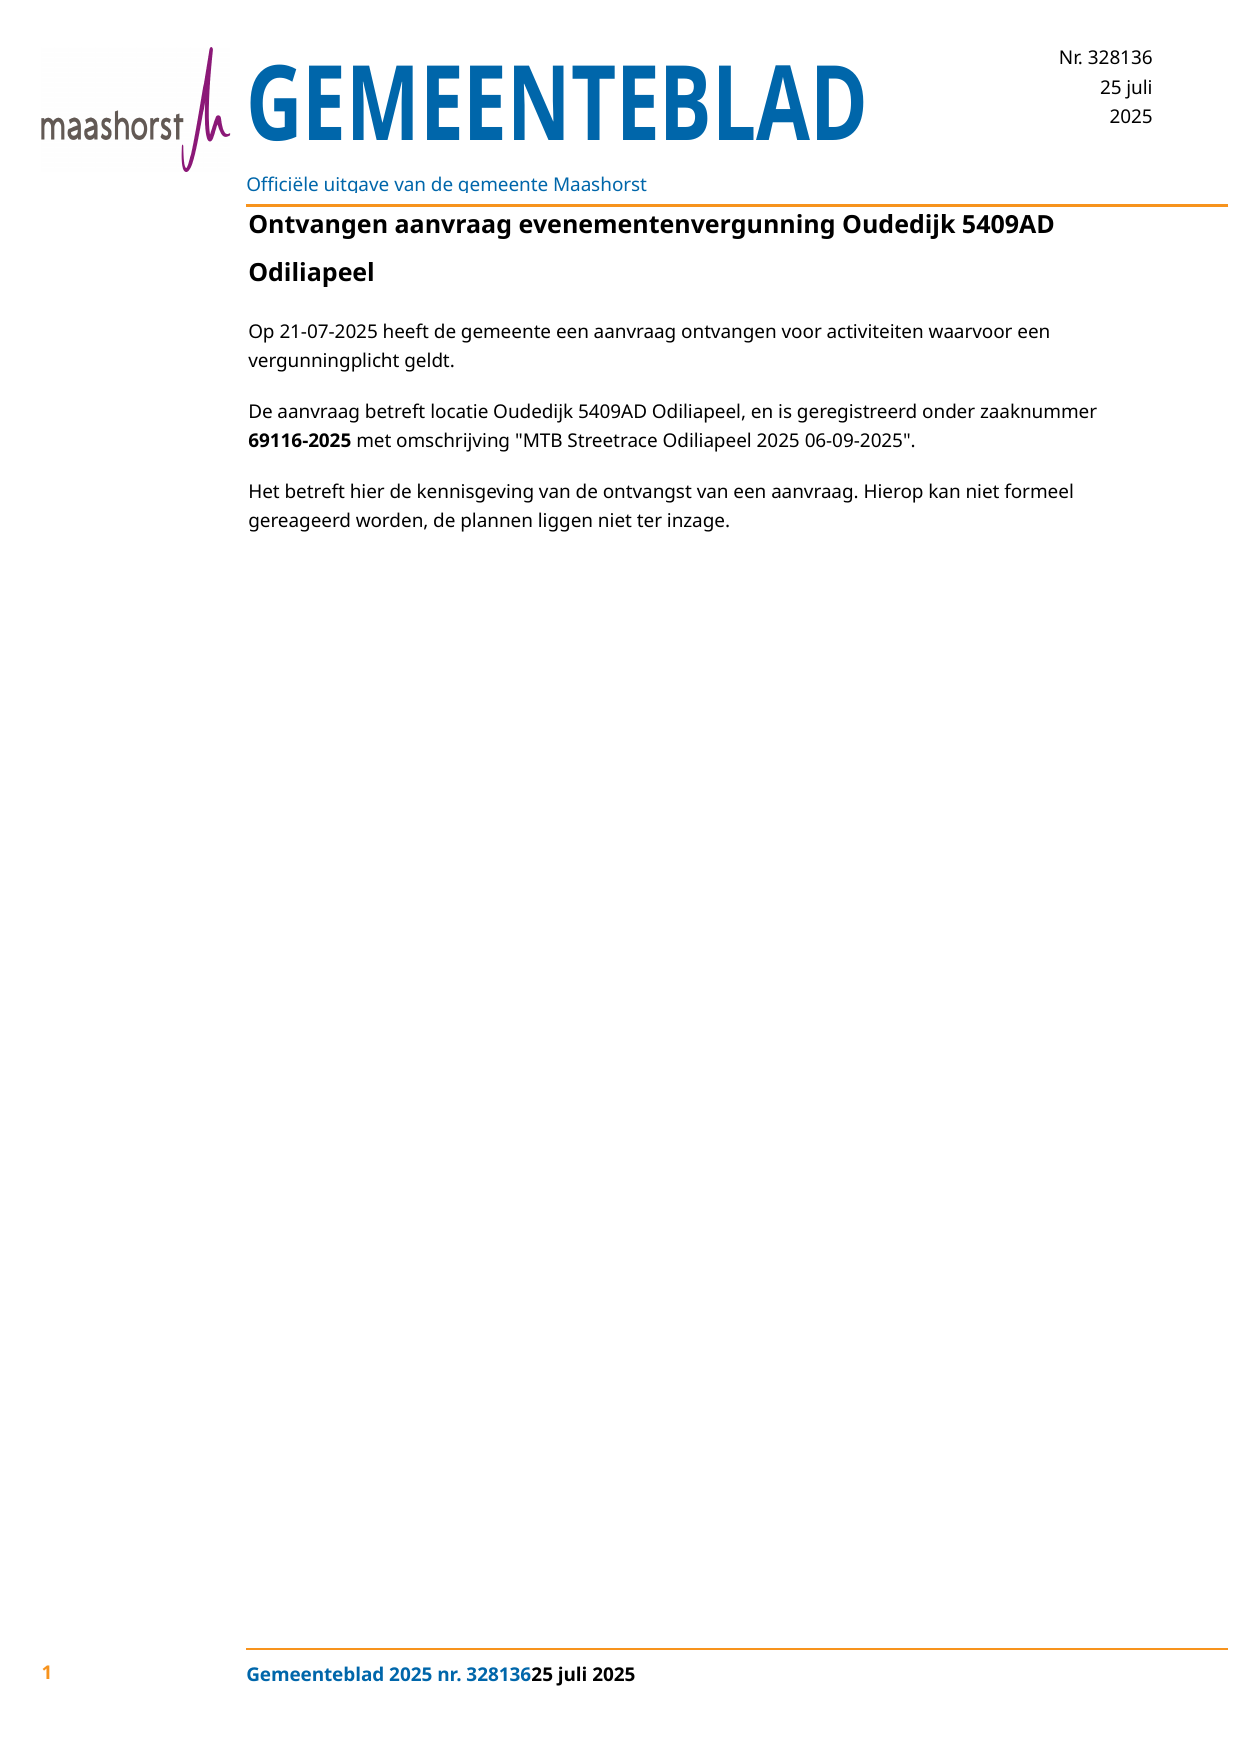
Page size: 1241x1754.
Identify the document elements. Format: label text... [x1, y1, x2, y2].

text Het betreft hier de kennisgeving van de ontvangst van een aanvraag. Hierop kan niet formeel gereageerd worden, de plannen liggen niet ter inzage. [248, 478, 1152, 533]
text Ontvangen aanvraag evenementenvergunning Oudedijk 5409AD Odiliapeel [248, 207, 1152, 288]
text De aanvraag betreft locatie Oudedijk 5409AD Odiliapeel, en is geregistreerd onder zaaknummer 69116-2025 met omschrijving "MTB Streetrace Odiliapeel 2025 06-09-2025". [248, 398, 1152, 453]
picture [41, 47, 231, 172]
text Op 21-07-2025 heeft de gemeente een aanvraag ontvangen voor activiteiten waarvoor een vergunningplicht geldt. [248, 318, 1152, 373]
